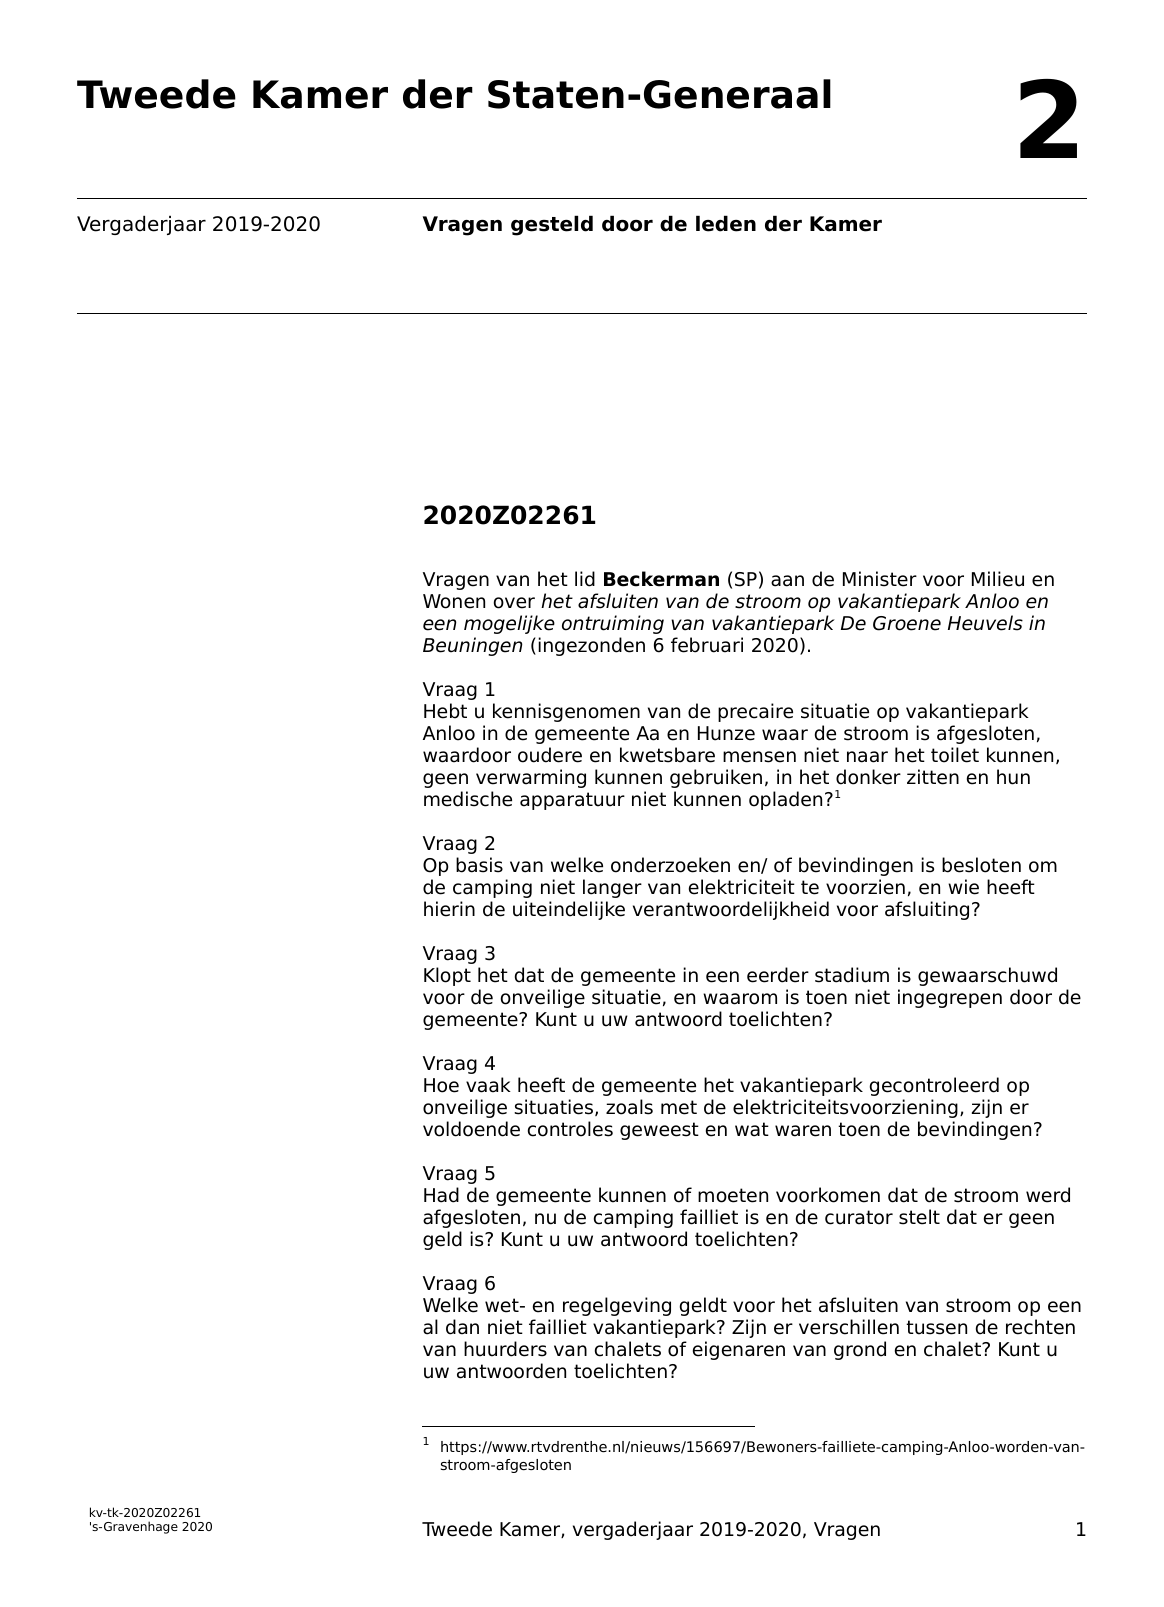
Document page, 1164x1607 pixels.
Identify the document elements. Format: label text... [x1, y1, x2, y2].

text kv-tk-2020Z02261 [88, 1506, 323, 1520]
text Vraag 6 [422, 1273, 1087, 1295]
text Vraag 5 [422, 1163, 1087, 1185]
text Klopt het dat de gemeente in een eerder stadium is gewaarschuwd voor de onveilige situatie, en waarom is toen niet ingegrepen door de gemeente? Kunt u uw antwoord toelichten? [422, 965, 1087, 1031]
text Had de gemeente kunnen of moeten voorkomen dat de stroom werd afgesloten, nu de camping failliet is en de curator stelt dat er geen geld is? Kunt u uw antwoord toelichten? [422, 1185, 1087, 1251]
text https://www.rtvdrenthe.nl/nieuws/156697/Bewoners-failliete-camping-Anloo-worden-van-stroom-afgesloten [422, 1435, 1087, 1474]
text Vraag 4 [422, 1053, 1087, 1075]
text Op basis van welke onderzoeken en/ of bevindingen is besloten om de camping niet langer van elektriciteit te voorzien, en wie heeft hierin de uiteindelijke verantwoordelijkheid voor afsluiting? [422, 855, 1087, 921]
table_header 2 [886, 59, 1087, 198]
table_cell Vragen gesteld door de leden der Kamer [422, 199, 1087, 313]
table_cell Vergaderjaar 2019-2020 [77, 199, 422, 313]
text Vraag 1 [422, 679, 1087, 701]
text Vragen van het lid Beckerman (SP) aan de Minister voor Milieu en Wonen over het afsluiten van de stroom op vakantiepark Anloo en een mogelijke ontruiming van vakantiepark De Groene Heuvels in Beuningen (ingezonden 6 februari 2020). [422, 569, 1087, 657]
text Vraag 2 [422, 833, 1087, 855]
text 's-Gravenhage 2020 [88, 1520, 323, 1534]
text Welke wet- en regelgeving geldt voor het afsluiten van stroom op een al dan niet failliet vakantiepark? Zijn er verschillen tussen de rechten van huurders van chalets of eigenaren van grond en chalet? Kunt u uw antwoorden toelichten? [422, 1295, 1087, 1383]
text 2020Z02261 [422, 501, 1087, 531]
text Vraag 3 [422, 943, 1087, 965]
table_header Tweede Kamer der Staten-Generaal [77, 59, 886, 198]
text Hoe vaak heeft de gemeente het vakantiepark gecontroleerd op onveilige situaties, zoals met de elektriciteitsvoorziening, zijn er voldoende controles geweest en wat waren toen de bevindingen? [422, 1075, 1087, 1141]
text Hebt u kennisgenomen van de precaire situatie op vakantiepark Anloo in de gemeente Aa en Hunze waar de stroom is afgesloten, waardoor oudere en kwetsbare mensen niet naar het toilet kunnen, geen verwarming kunnen gebruiken, in het donker zitten en hun medische apparatuur niet kunnen opladen? [422, 701, 1087, 811]
